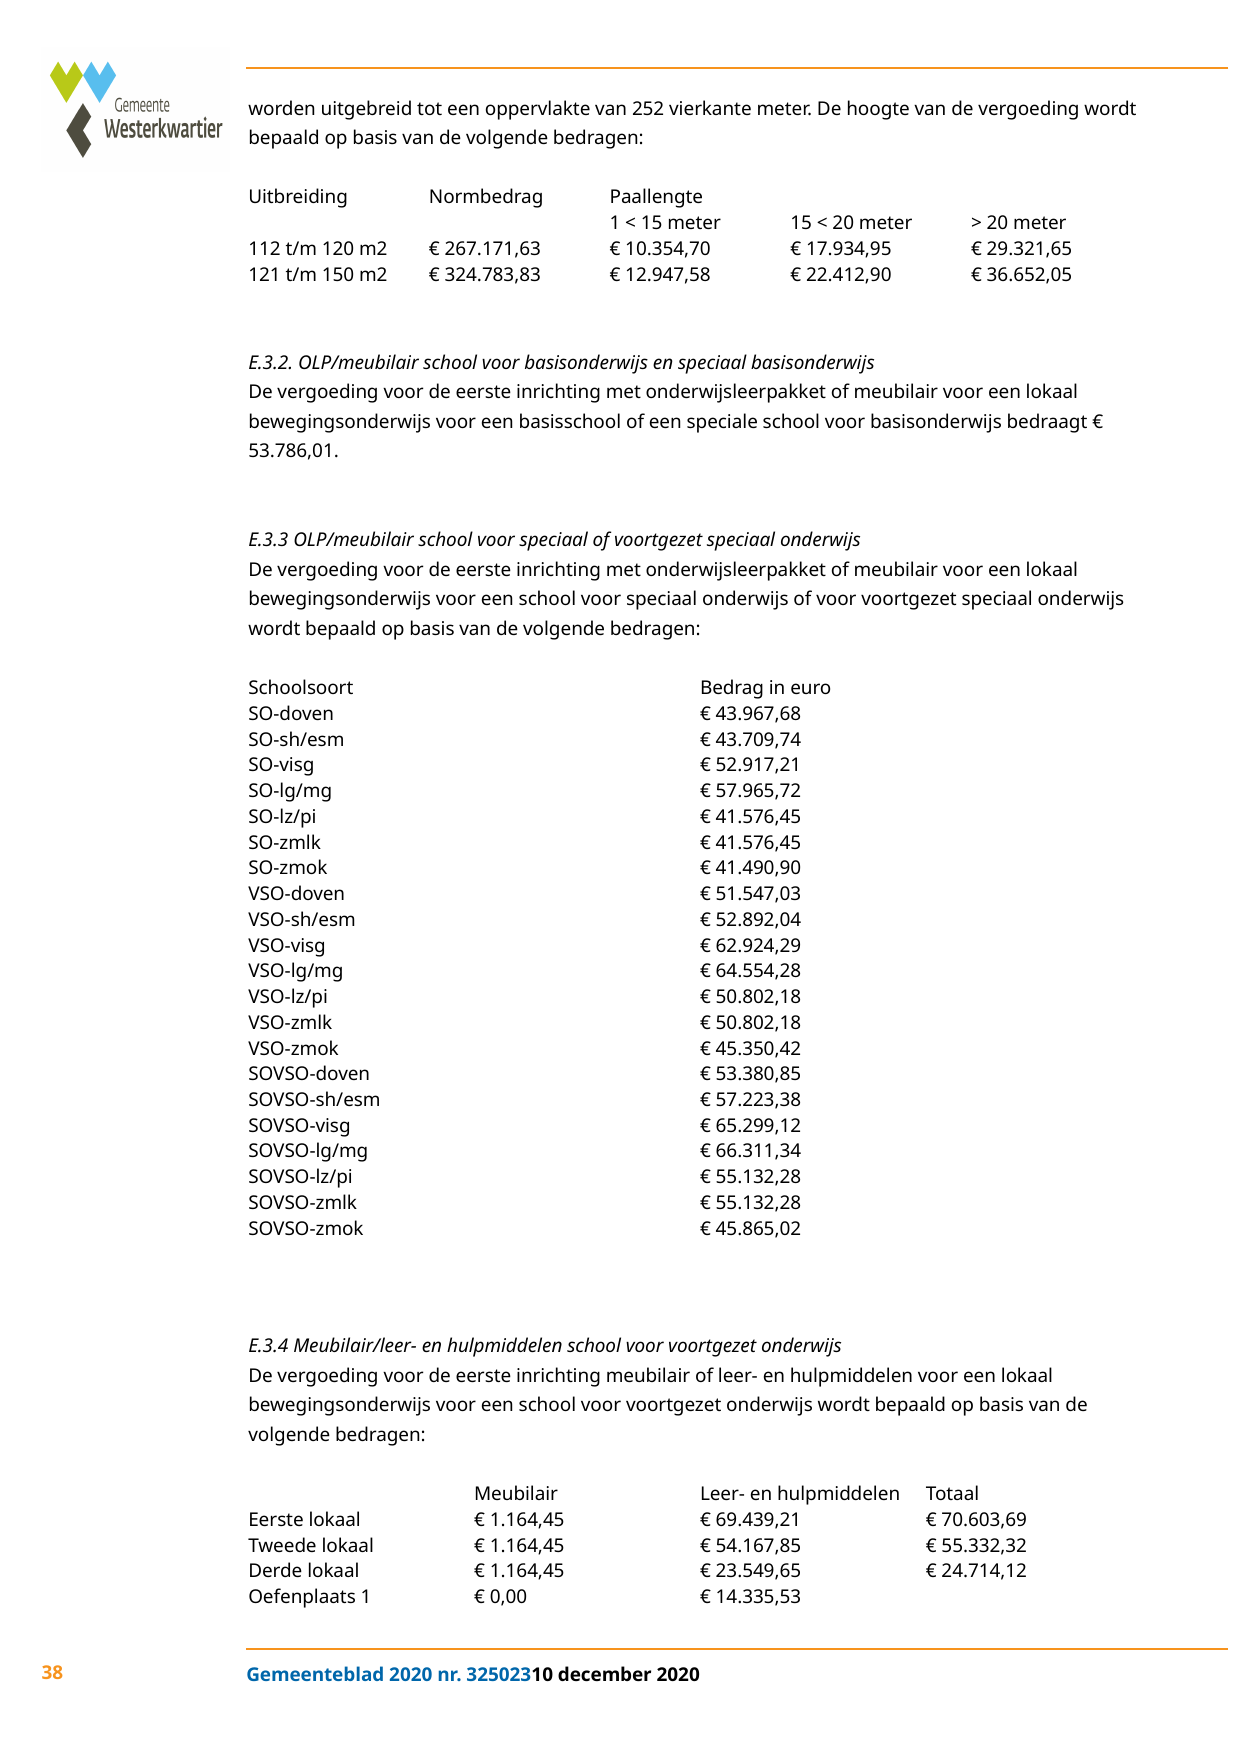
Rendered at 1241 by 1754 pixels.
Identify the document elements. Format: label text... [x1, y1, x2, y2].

picture [41, 47, 231, 172]
table_header Schoolsoort [248, 675, 700, 700]
table_cell € 43.709,74 [700, 726, 1152, 752]
table_cell 121 t/m 150 m2 [248, 261, 429, 287]
table_cell SO-sh/esm [248, 726, 700, 752]
table_header Totaal [926, 1481, 1152, 1506]
table_cell € 45.350,42 [700, 1035, 1152, 1060]
table_cell € 324.783,83 [429, 261, 609, 287]
table_cell € 36.652,05 [971, 261, 1152, 287]
table_header Normbedrag [429, 184, 609, 235]
table_cell Oefenplaats 1 [248, 1584, 474, 1609]
table_cell € 43.967,68 [700, 700, 1152, 726]
table_cell SOVSO-zmlk [248, 1189, 700, 1215]
table_cell Eerste lokaal [248, 1506, 474, 1532]
table_cell € 14.335,53 [700, 1584, 1152, 1609]
table_cell € 55.332,32 [926, 1532, 1152, 1558]
table_cell SOVSO-lz/pi [248, 1163, 700, 1189]
text E.3.4 Meubilair/leer- en hulpmiddelen school voor voortgezet onderwijs [248, 1332, 1152, 1358]
table_cell € 50.802,18 [700, 983, 1152, 1009]
text E.3.2. OLP/meubilair school voor basisonderwijs en speciaal basisonderwijs [248, 349, 1152, 375]
table_cell € 64.554,28 [700, 958, 1152, 983]
table_cell SO-zmok [248, 855, 700, 880]
table_cell € 24.714,12 [926, 1558, 1152, 1583]
text E.3.3 OLP/meubilair school voor speciaal of voortgezet speciaal onderwijs [248, 526, 1152, 552]
table_cell 112 t/m 120 m2 [248, 235, 429, 261]
table_cell € 55.132,28 [700, 1163, 1152, 1189]
table_cell VSO-zmlk [248, 1009, 700, 1035]
table_cell € 66.311,34 [700, 1138, 1152, 1163]
table_cell € 57.223,38 [700, 1086, 1152, 1112]
table_cell SOVSO-sh/esm [248, 1086, 700, 1112]
table_cell € 55.132,28 [700, 1189, 1152, 1215]
table_cell SO-doven [248, 700, 700, 726]
text De vergoeding voor de eerste inrichting met onderwijsleerpakket of meubilair voor een lokaal bewegingsonderwijs voor een basisschool of een speciale school voor basisonderwijs bedraagt € 53.786,01. [248, 378, 1152, 463]
table_cell SO-lg/mg [248, 778, 700, 803]
table_cell SOVSO-lg/mg [248, 1138, 700, 1163]
text De vergoeding voor de eerste inrichting meubilair of leer- en hulpmiddelen voor een lokaal bewegingsonderwijs voor een school voor voortgezet onderwijs wordt bepaald op basis van de volgende bedragen: [248, 1362, 1152, 1447]
table_cell > 20 meter [971, 209, 1152, 235]
table_cell € 22.412,90 [790, 261, 971, 287]
table_cell € 53.380,85 [700, 1060, 1152, 1086]
table_cell SO-visg [248, 752, 700, 777]
table_cell € 29.321,65 [971, 235, 1152, 261]
table_cell € 17.934,95 [790, 235, 971, 261]
table_cell 15 < 20 meter [790, 209, 971, 235]
table_cell VSO-doven [248, 880, 700, 906]
table_cell € 51.547,03 [700, 880, 1152, 906]
table_cell SOVSO-zmok [248, 1215, 700, 1241]
table_cell VSO-lz/pi [248, 983, 700, 1009]
table_cell € 65.299,12 [700, 1112, 1152, 1138]
table_cell € 70.603,69 [926, 1506, 1152, 1532]
table_cell SO-lz/pi [248, 803, 700, 829]
table_cell € 41.490,90 [700, 855, 1152, 880]
table_cell SOVSO-doven [248, 1060, 700, 1086]
table_cell VSO-visg [248, 932, 700, 957]
table_cell VSO-zmok [248, 1035, 700, 1060]
table_header Bedrag in euro [700, 675, 1152, 700]
table_cell € 52.917,21 [700, 752, 1152, 777]
table_cell € 1.164,45 [474, 1558, 700, 1583]
table_cell SOVSO-visg [248, 1112, 700, 1138]
table_cell € 1.164,45 [474, 1532, 700, 1558]
text worden uitgebreid tot een oppervlakte van 252 vierkante meter. De hoogte van de vergoeding wordt bepaald op basis van de volgende bedragen: [248, 95, 1152, 150]
table_cell € 57.965,72 [700, 778, 1152, 803]
table_header Meubilair [474, 1481, 700, 1506]
table_cell € 41.576,45 [700, 803, 1152, 829]
table_cell € 267.171,63 [429, 235, 609, 261]
table_cell Tweede lokaal [248, 1532, 474, 1558]
table_cell € 50.802,18 [700, 1009, 1152, 1035]
table_cell € 1.164,45 [474, 1506, 700, 1532]
table_cell 1 < 15 meter [609, 209, 790, 235]
table_cell € 0,00 [474, 1584, 700, 1609]
table_cell € 10.354,70 [609, 235, 790, 261]
table_header Uitbreiding [248, 184, 429, 235]
table_cell € 41.576,45 [700, 829, 1152, 854]
table_cell € 52.892,04 [700, 906, 1152, 932]
table_header Paallengte [609, 184, 1152, 209]
table_cell € 54.167,85 [700, 1532, 926, 1558]
table_cell SO-zmlk [248, 829, 700, 854]
table_header [248, 1481, 474, 1506]
table_cell € 23.549,65 [700, 1558, 926, 1583]
table_cell Derde lokaal [248, 1558, 474, 1583]
table_cell € 62.924,29 [700, 932, 1152, 957]
table_cell € 69.439,21 [700, 1506, 926, 1532]
table_cell VSO-sh/esm [248, 906, 700, 932]
text De vergoeding voor de eerste inrichting met onderwijsleerpakket of meubilair voor een lokaal bewegingsonderwijs voor een school voor speciaal onderwijs of voor voortgezet speciaal onderwijs wordt bepaald op basis van de volgende bedragen: [248, 556, 1152, 641]
table_cell € 45.865,02 [700, 1215, 1152, 1241]
table_cell VSO-lg/mg [248, 958, 700, 983]
table_header Leer- en hulpmiddelen [700, 1481, 926, 1506]
table_cell € 12.947,58 [609, 261, 790, 287]
